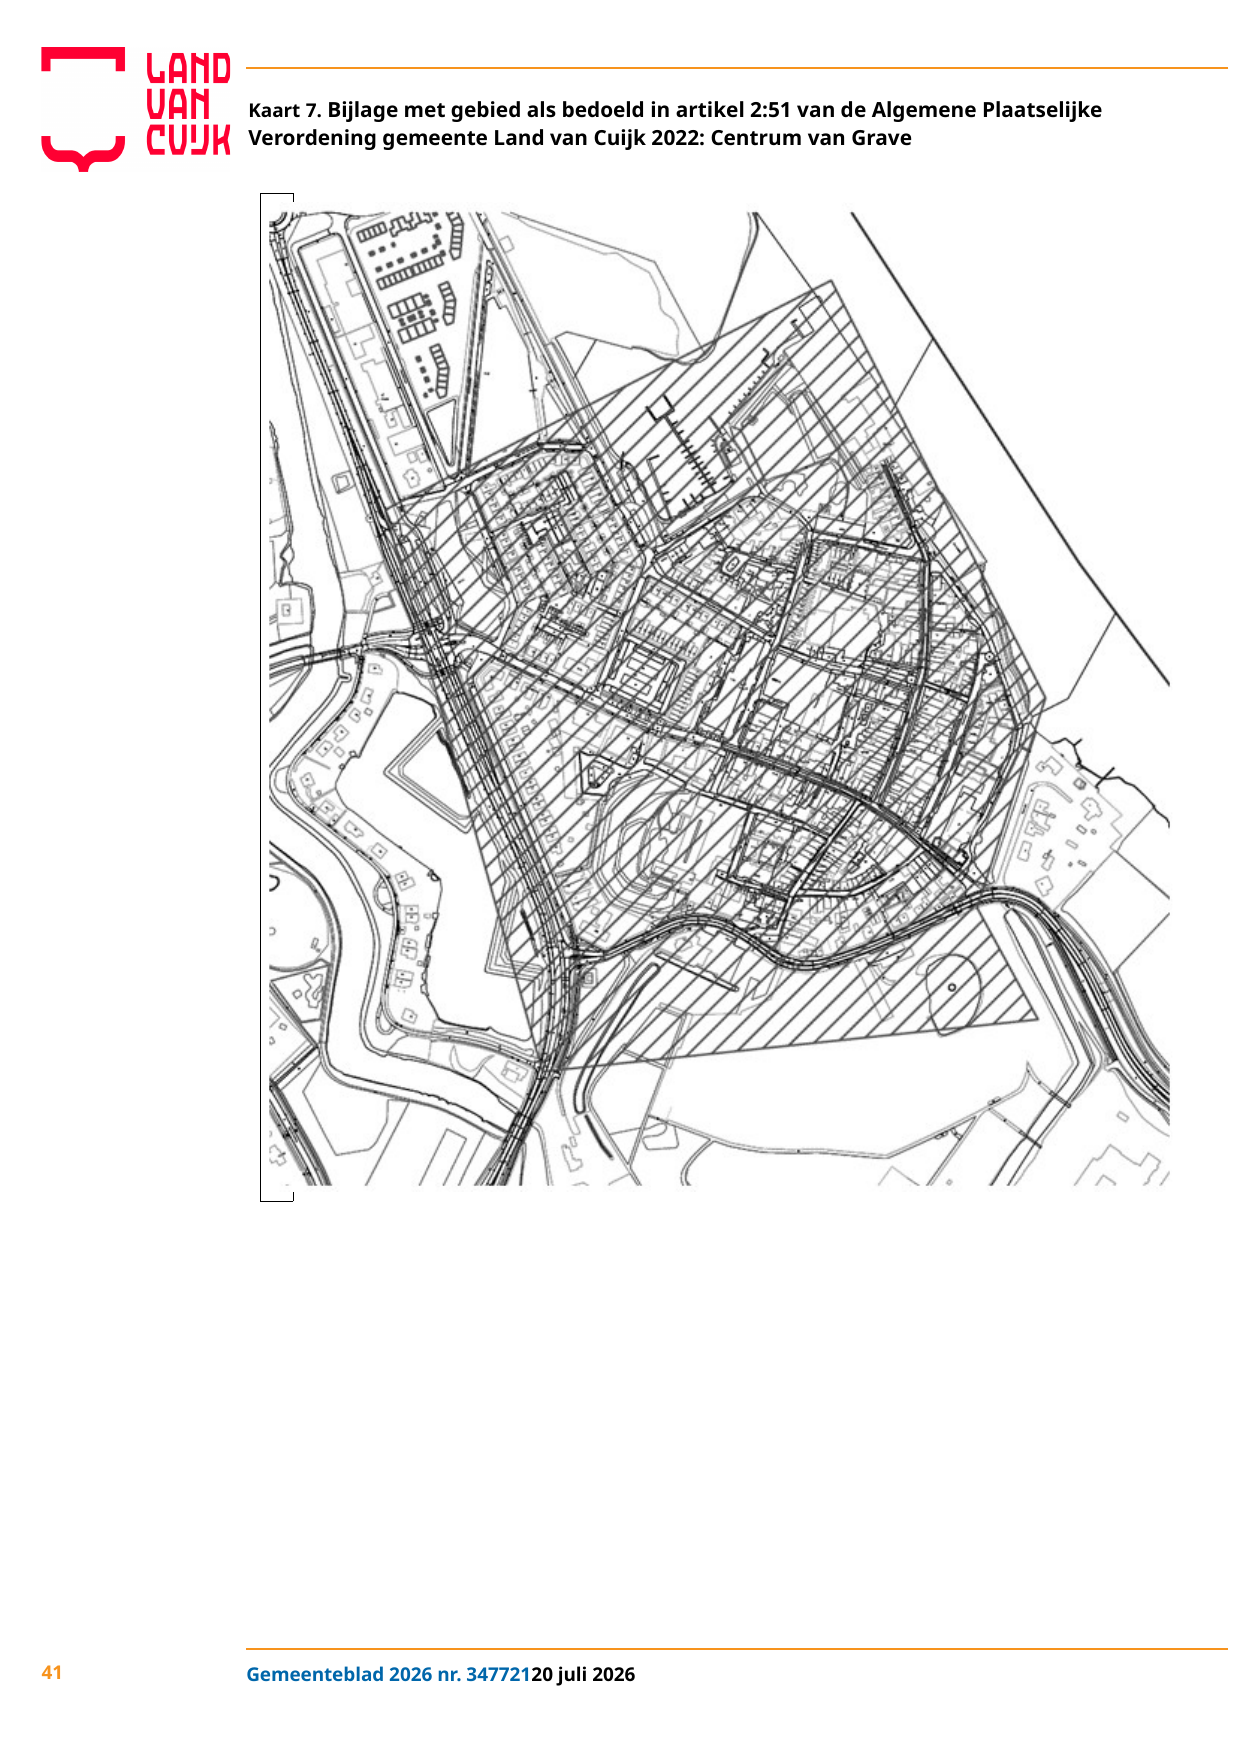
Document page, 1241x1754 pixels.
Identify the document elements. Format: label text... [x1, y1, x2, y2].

text Kaart 7. Bijlage met gebied als bedoeld in artikel 2:51 van de Algemene Plaatselijke Verordening gemeente Land van Cuijk 2022: Centrum van Grave [248, 95, 1152, 152]
picture [268, 202, 1173, 1192]
picture [41, 47, 231, 172]
